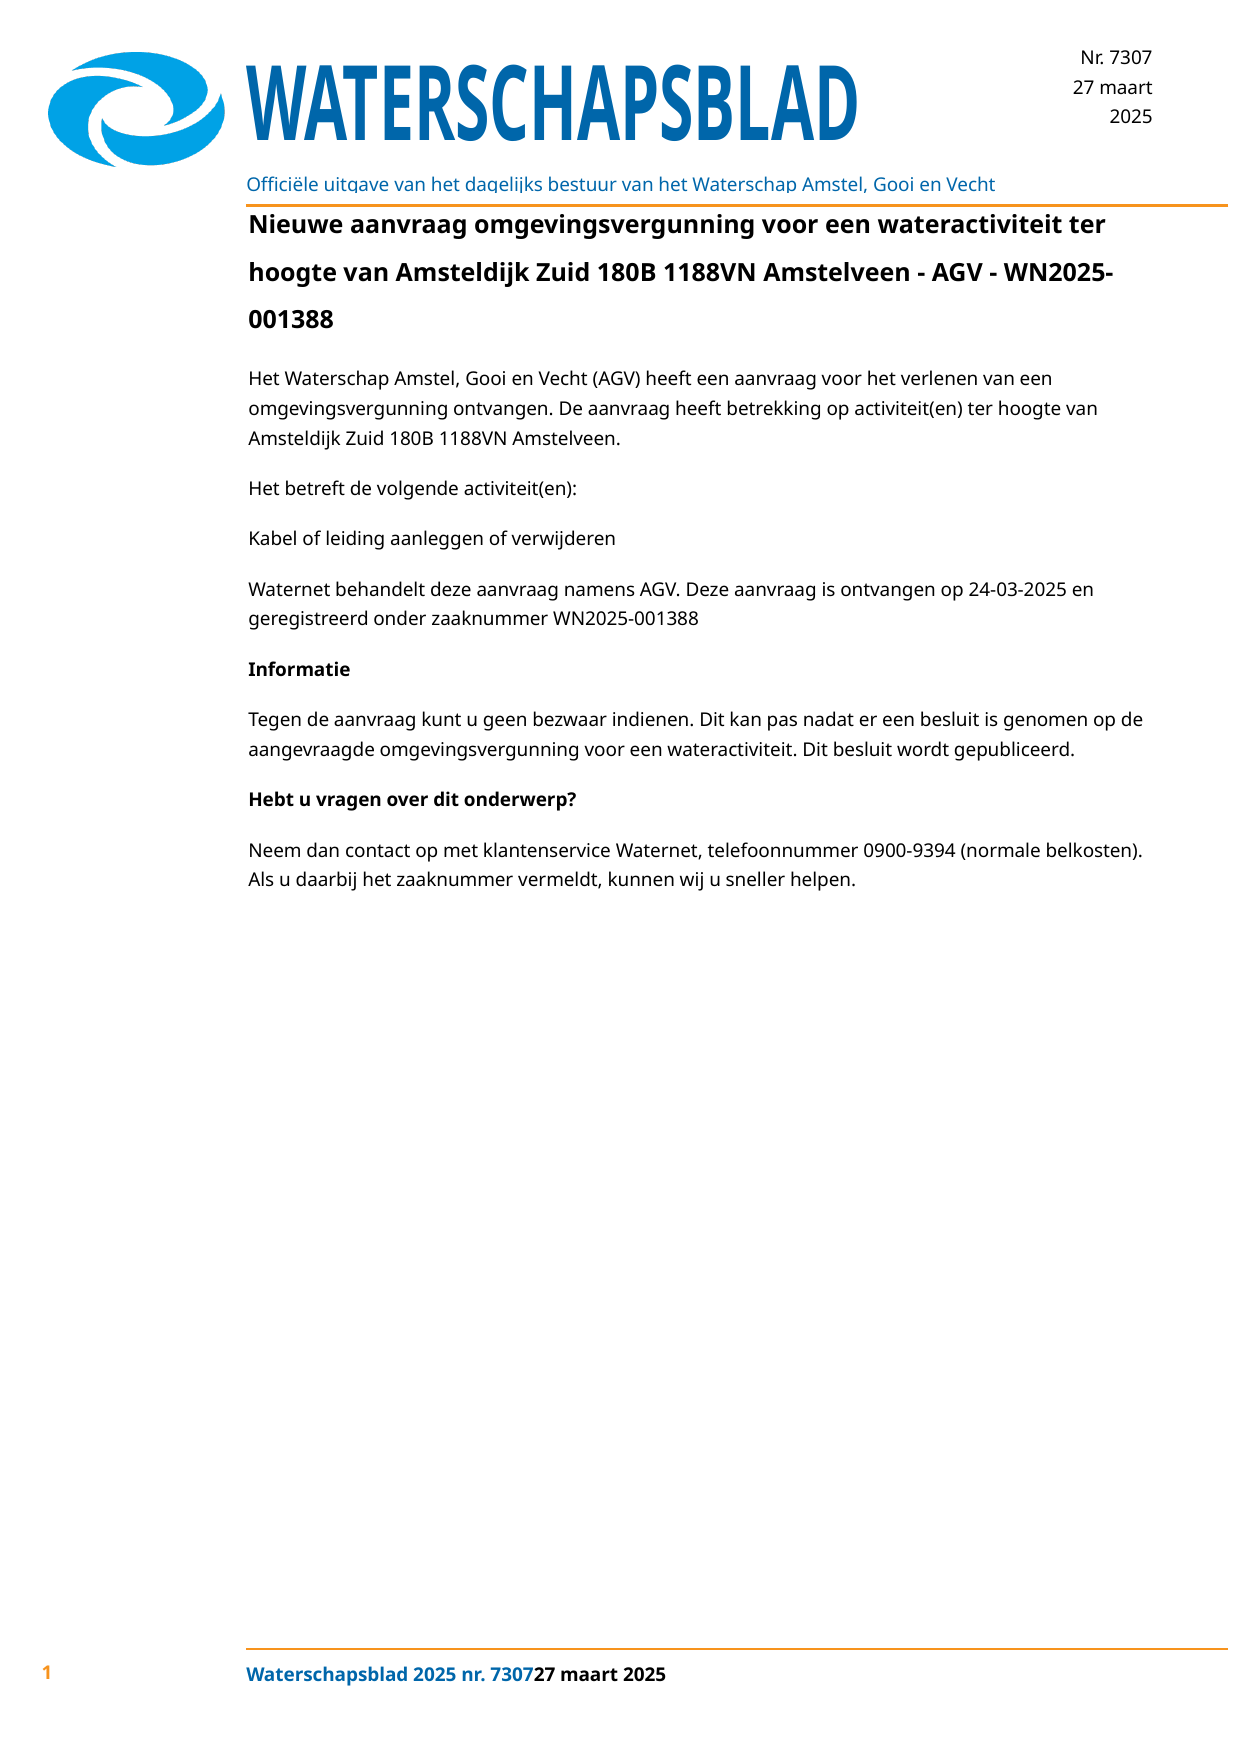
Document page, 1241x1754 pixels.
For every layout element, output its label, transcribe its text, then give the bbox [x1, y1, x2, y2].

text Neem dan contact op met klantenservice Waternet, telefoonnummer 0900-9394 (normale belkosten). Als u daarbij het zaaknummer vermeldt, kunnen wij u sneller helpen. [248, 837, 1152, 892]
text Nieuwe aanvraag omgevingsvergunning voor een wateractiviteit ter hoogte van Amsteldijk Zuid 180B 1188VN Amstelveen - AGV - WN2025-001388 [248, 207, 1152, 336]
text Het Waterschap Amstel, Gooi en Vecht (AGV) heeft een aanvraag voor het verlenen van een omgevingsvergunning ontvangen. De aanvraag heeft betrekking op activiteit(en) ter hoogte van Amsteldijk Zuid 180B 1188VN Amstelveen. [248, 366, 1152, 450]
text Informatie [248, 656, 1152, 682]
picture [41, 47, 231, 172]
text Waternet behandelt deze aanvraag namens AGV. Deze aanvraag is ontvangen op 24-03-2025 en geregistreerd onder zaaknummer WN2025-001388 [248, 576, 1152, 631]
text Het betreft de volgende activiteit(en): [248, 475, 1152, 501]
text Kabel of leiding aanleggen of verwijderen [248, 526, 1152, 551]
text Tegen de aanvraag kunt u geen bezwaar indienen. Dit kan pas nadat er een besluit is genomen op de aangevraagde omgevingsvergunning voor een wateractiviteit. Dit besluit wordt gepubliceerd. [248, 706, 1152, 762]
text Hebt u vragen over dit onderwerp? [248, 786, 1152, 812]
